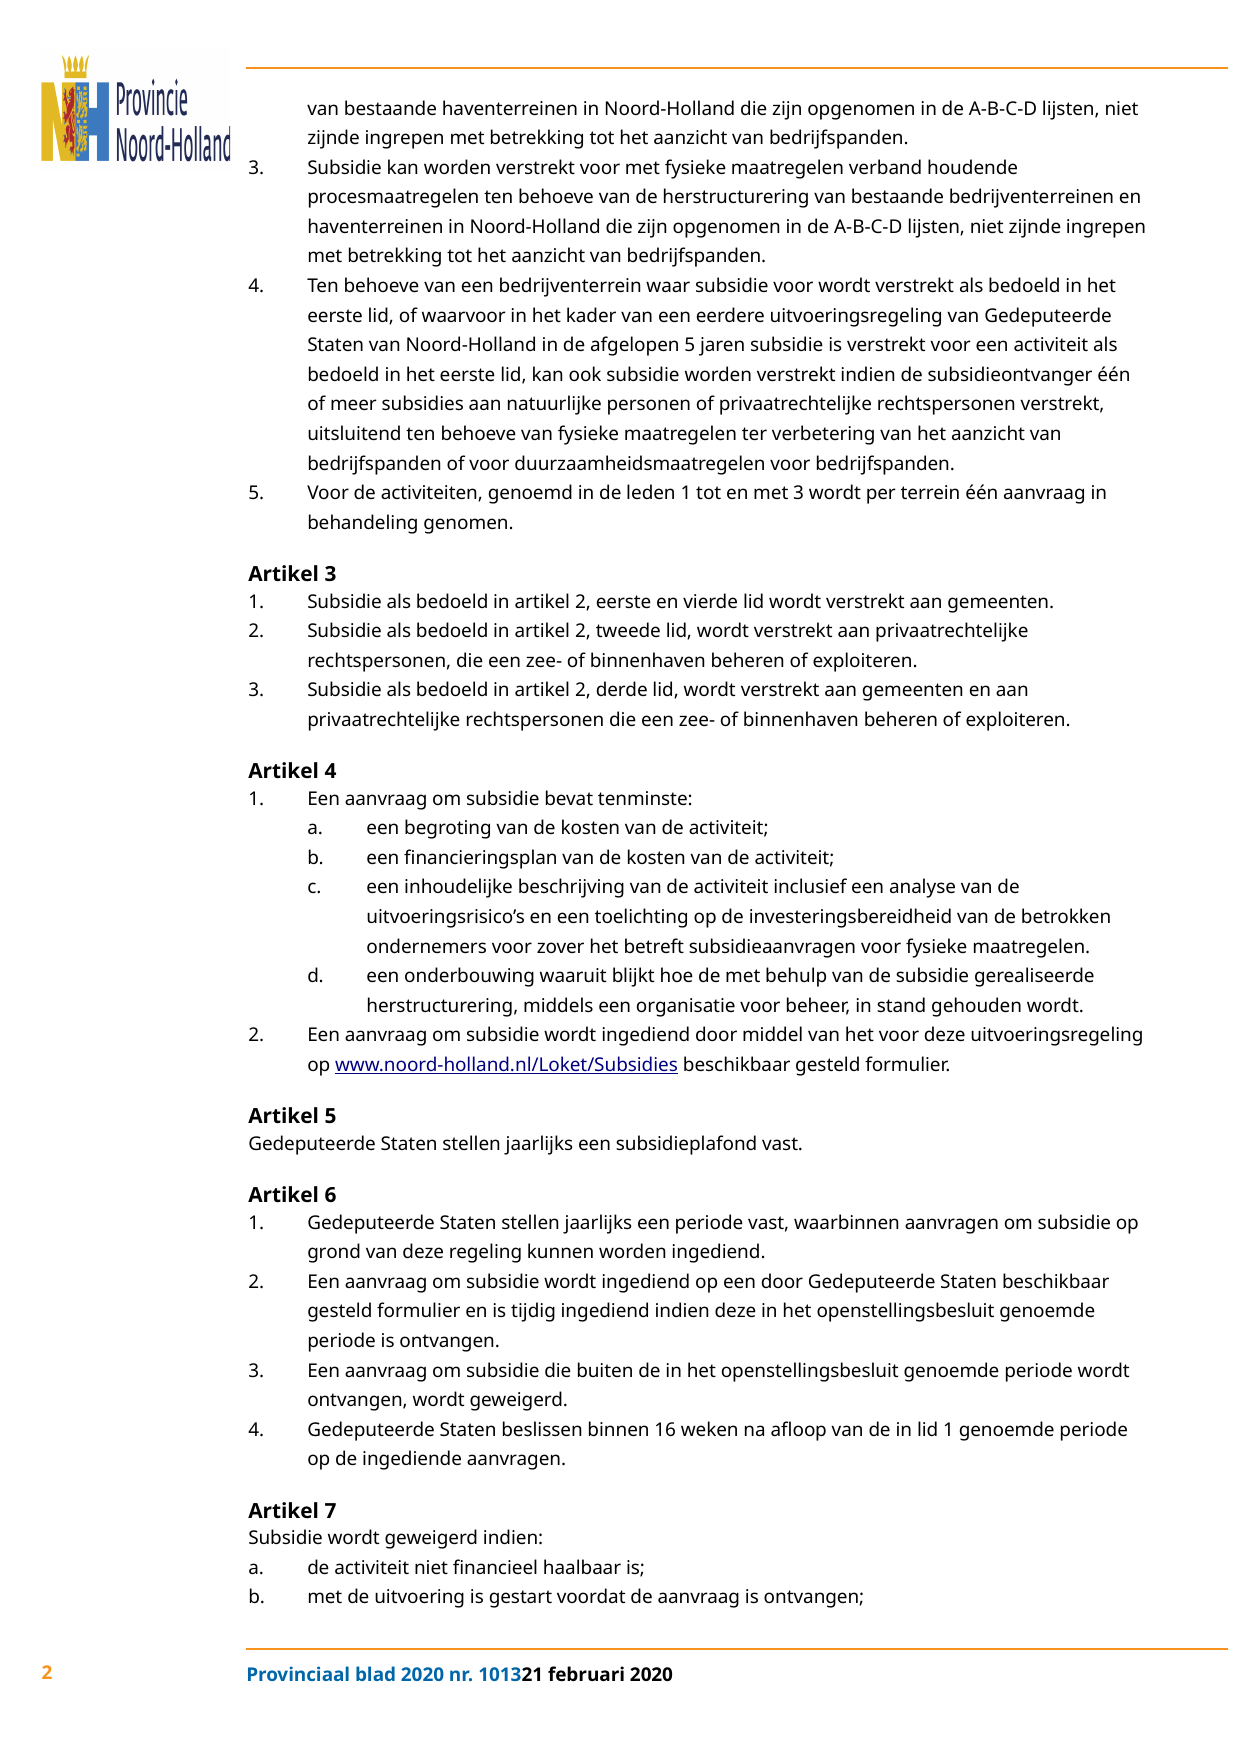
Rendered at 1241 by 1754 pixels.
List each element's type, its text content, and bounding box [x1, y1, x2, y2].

text Artikel 5 [248, 1102, 1152, 1130]
list de activiteit niet financieel haalbaar is; [248, 1554, 1152, 1580]
text Artikel 4 [248, 757, 1152, 785]
list een begroting van de kosten van de activiteit; [307, 814, 1152, 840]
list Een aanvraag om subsidie bevat tenminste: [248, 785, 1152, 811]
list Gedeputeerde Staten stellen jaarlijks een periode vast, waarbinnen aanvragen om subsidie op grond van deze regeling kunnen worden ingediend. [248, 1209, 1152, 1264]
list met de uitvoering is gestart voordat de aanvraag is ontvangen; [248, 1584, 1152, 1609]
text Artikel 3 [248, 559, 1152, 588]
list van bestaande haventerreinen in Noord-Holland die zijn opgenomen in de A-B-C-D lijsten, niet zijnde ingrepen met betrekking tot het aanzicht van bedrijfspanden. [248, 95, 1152, 150]
text Artikel 6 [248, 1181, 1152, 1209]
list een inhoudelijke beschrijving van de activiteit inclusief een analyse van de uitvoeringsrisico’s en een toelichting op de investeringsbereidheid van de betrokken ondernemers voor zover het betreft subsidieaanvragen voor fysieke maatregelen. [307, 874, 1152, 959]
list Ten behoeve van een bedrijventerrein waar subsidie voor wordt verstrekt als bedoeld in het eerste lid, of waarvoor in het kader van een eerdere uitvoeringsregeling van Gedeputeerde Staten van Noord-Holland in de afgelopen 5 jaren subsidie is verstrekt voor een activiteit als bedoeld in het eerste lid, kan ook subsidie worden verstrekt indien de subsidieontvanger één of meer subsidies aan natuurlijke personen of privaatrechtelijke rechtspersonen verstrekt, uitsluitend ten behoeve van fysieke maatregelen ter verbetering van het aanzicht van bedrijfspanden of voor duurzaamheidsmaatregelen voor bedrijfspanden. [248, 272, 1152, 476]
picture [41, 47, 231, 172]
list Subsidie als bedoeld in artikel 2, eerste en vierde lid wordt verstrekt aan gemeenten. [248, 588, 1152, 613]
list Een aanvraag om subsidie wordt ingediend op een door Gedeputeerde Staten beschikbaar gesteld formulier en is tijdig ingediend indien deze in het openstellingsbesluit genoemde periode is ontvangen. [248, 1268, 1152, 1353]
text Subsidie wordt geweigerd indien: [248, 1524, 1152, 1550]
text Gedeputeerde Staten stellen jaarlijks een subsidieplafond vast. [248, 1130, 1152, 1156]
list Subsidie als bedoeld in artikel 2, derde lid, wordt verstrekt aan gemeenten en aan privaatrechtelijke rechtspersonen die een zee- of binnenhaven beheren of exploiteren. [248, 677, 1152, 732]
list Subsidie kan worden verstrekt voor met fysieke maatregelen verband houdende procesmaatregelen ten behoeve van de herstructurering van bestaande bedrijventerreinen en haventerreinen in Noord-Holland die zijn opgenomen in de A-B-C-D lijsten, niet zijnde ingrepen met betrekking tot het aanzicht van bedrijfspanden. [248, 154, 1152, 268]
list een financieringsplan van de kosten van de activiteit; [307, 844, 1152, 870]
text Artikel 7 [248, 1496, 1152, 1524]
list Subsidie als bedoeld in artikel 2, tweede lid, wordt verstrekt aan privaatrechtelijke rechtspersonen, die een zee- of binnenhaven beheren of exploiteren. [248, 617, 1152, 673]
list Een aanvraag om subsidie die buiten de in het openstellingsbesluit genoemde periode wordt ontvangen, wordt geweigerd. [248, 1357, 1152, 1412]
list Een aanvraag om subsidie wordt ingediend door middel van het voor deze uitvoeringsregeling op www.noord-holland.nl/Loket/Subsidies beschikbaar gesteld formulier. [248, 1022, 1152, 1077]
list Voor de activiteiten, genoemd in de leden 1 tot en met 3 wordt per terrein één aanvraag in behandeling genomen. [248, 479, 1152, 535]
list Gedeputeerde Staten beslissen binnen 16 weken na afloop van de in lid 1 genoemde periode op de ingediende aanvragen. [248, 1416, 1152, 1471]
list een onderbouwing waaruit blijkt hoe de met behulp van de subsidie gerealiseerde herstructurering, middels een organisatie voor beheer, in stand gehouden wordt. [307, 962, 1152, 1018]
